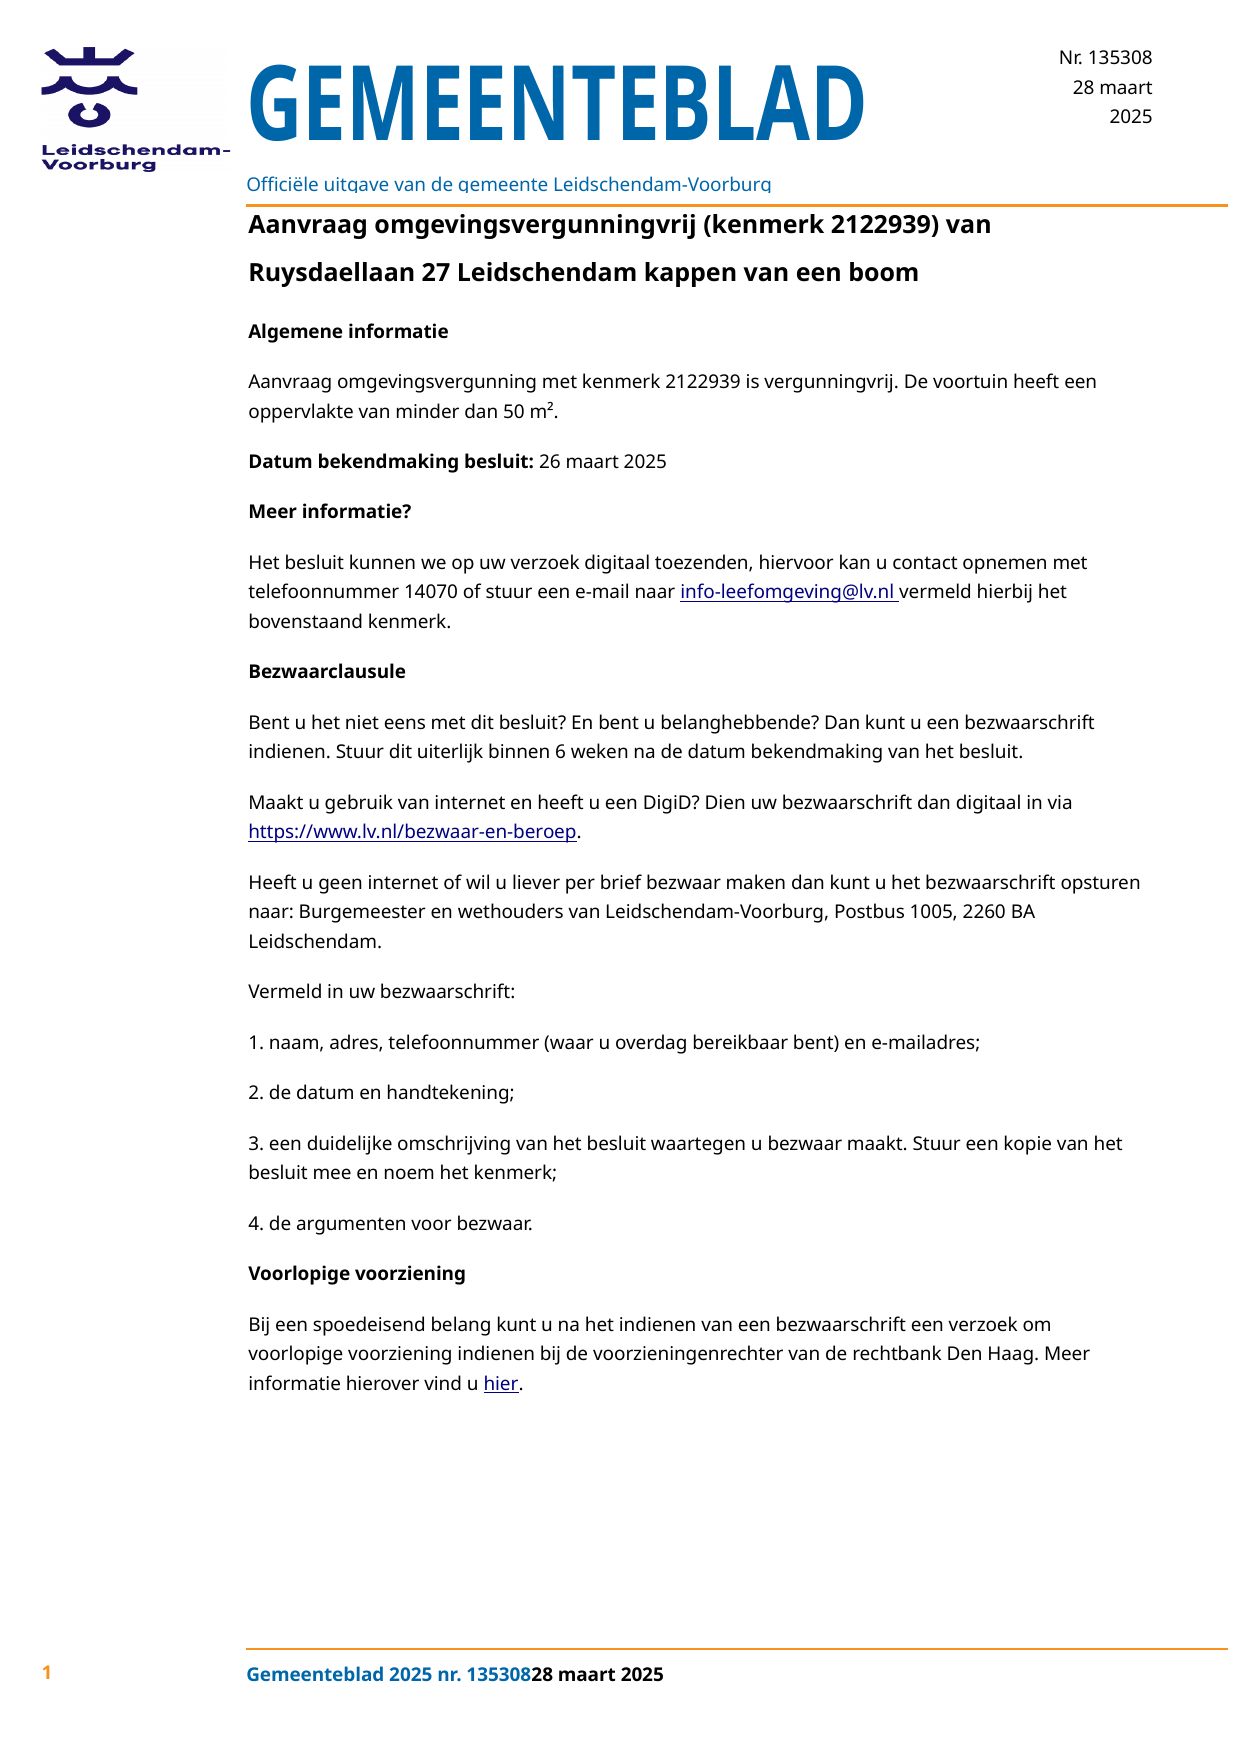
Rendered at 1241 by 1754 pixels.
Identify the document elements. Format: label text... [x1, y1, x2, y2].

text Heeft u geen internet of wil u liever per brief bezwaar maken dan kunt u het bezwaarschrift opsturen naar: Burgemeester en wethouders van Leidschendam-Voorburg, Postbus 1005, 2260 BA Leidschendam. [248, 869, 1152, 954]
text Datum bekendmaking besluit: 26 maart 2025 [248, 448, 1152, 474]
text 2. de datum en handtekening; [248, 1079, 1152, 1105]
text Vermeld in uw bezwaarschrift: [248, 979, 1152, 1004]
text Bezwaarclausule [248, 659, 1152, 684]
text 4. de argumenten voor bezwaar. [248, 1210, 1152, 1236]
text 1. naam, adres, telefoonnummer (waar u overdag bereikbaar bent) en e-mailadres; [248, 1029, 1152, 1055]
picture [41, 47, 231, 172]
text Aanvraag omgevingsvergunning met kenmerk 2122939 is vergunningvrij. De voortuin heeft een oppervlakte van minder dan 50 m². [248, 368, 1152, 424]
text Bij een spoedeisend belang kunt u na het indienen van een bezwaarschrift een verzoek om voorlopige voorziening indienen bij de voorzieningenrechter van de rechtbank Den Haag. Meer informatie hierover vind u hier. [248, 1311, 1152, 1396]
text Maakt u gebruik van internet en heeft u een DigiD? Dien uw bezwaarschrift dan digitaal in via https://www.lv.nl/bezwaar-en-beroep. [248, 789, 1152, 844]
text Aanvraag omgevingsvergunningvrij (kenmerk 2122939) van Ruysdaellaan 27 Leidschendam kappen van een boom [248, 207, 1152, 288]
text Voorlopige voorziening [248, 1260, 1152, 1286]
text Algemene informatie [248, 318, 1152, 344]
text 3. een duidelijke omschrijving van het besluit waartegen u bezwaar maakt. Stuur een kopie van het besluit mee en noem het kenmerk; [248, 1130, 1152, 1185]
text Bent u het niet eens met dit besluit? En bent u belanghebbende? Dan kunt u een bezwaarschrift indienen. Stuur dit uiterlijk binnen 6 weken na de datum bekendmaking van het besluit. [248, 709, 1152, 764]
text Meer informatie? [248, 499, 1152, 524]
text Het besluit kunnen we op uw verzoek digitaal toezenden, hiervoor kan u contact opnemen met telefoonnummer 14070 of stuur een e-mail naar info-leefomgeving@lv.nl vermeld hierbij het bovenstaand kenmerk. [248, 549, 1152, 634]
